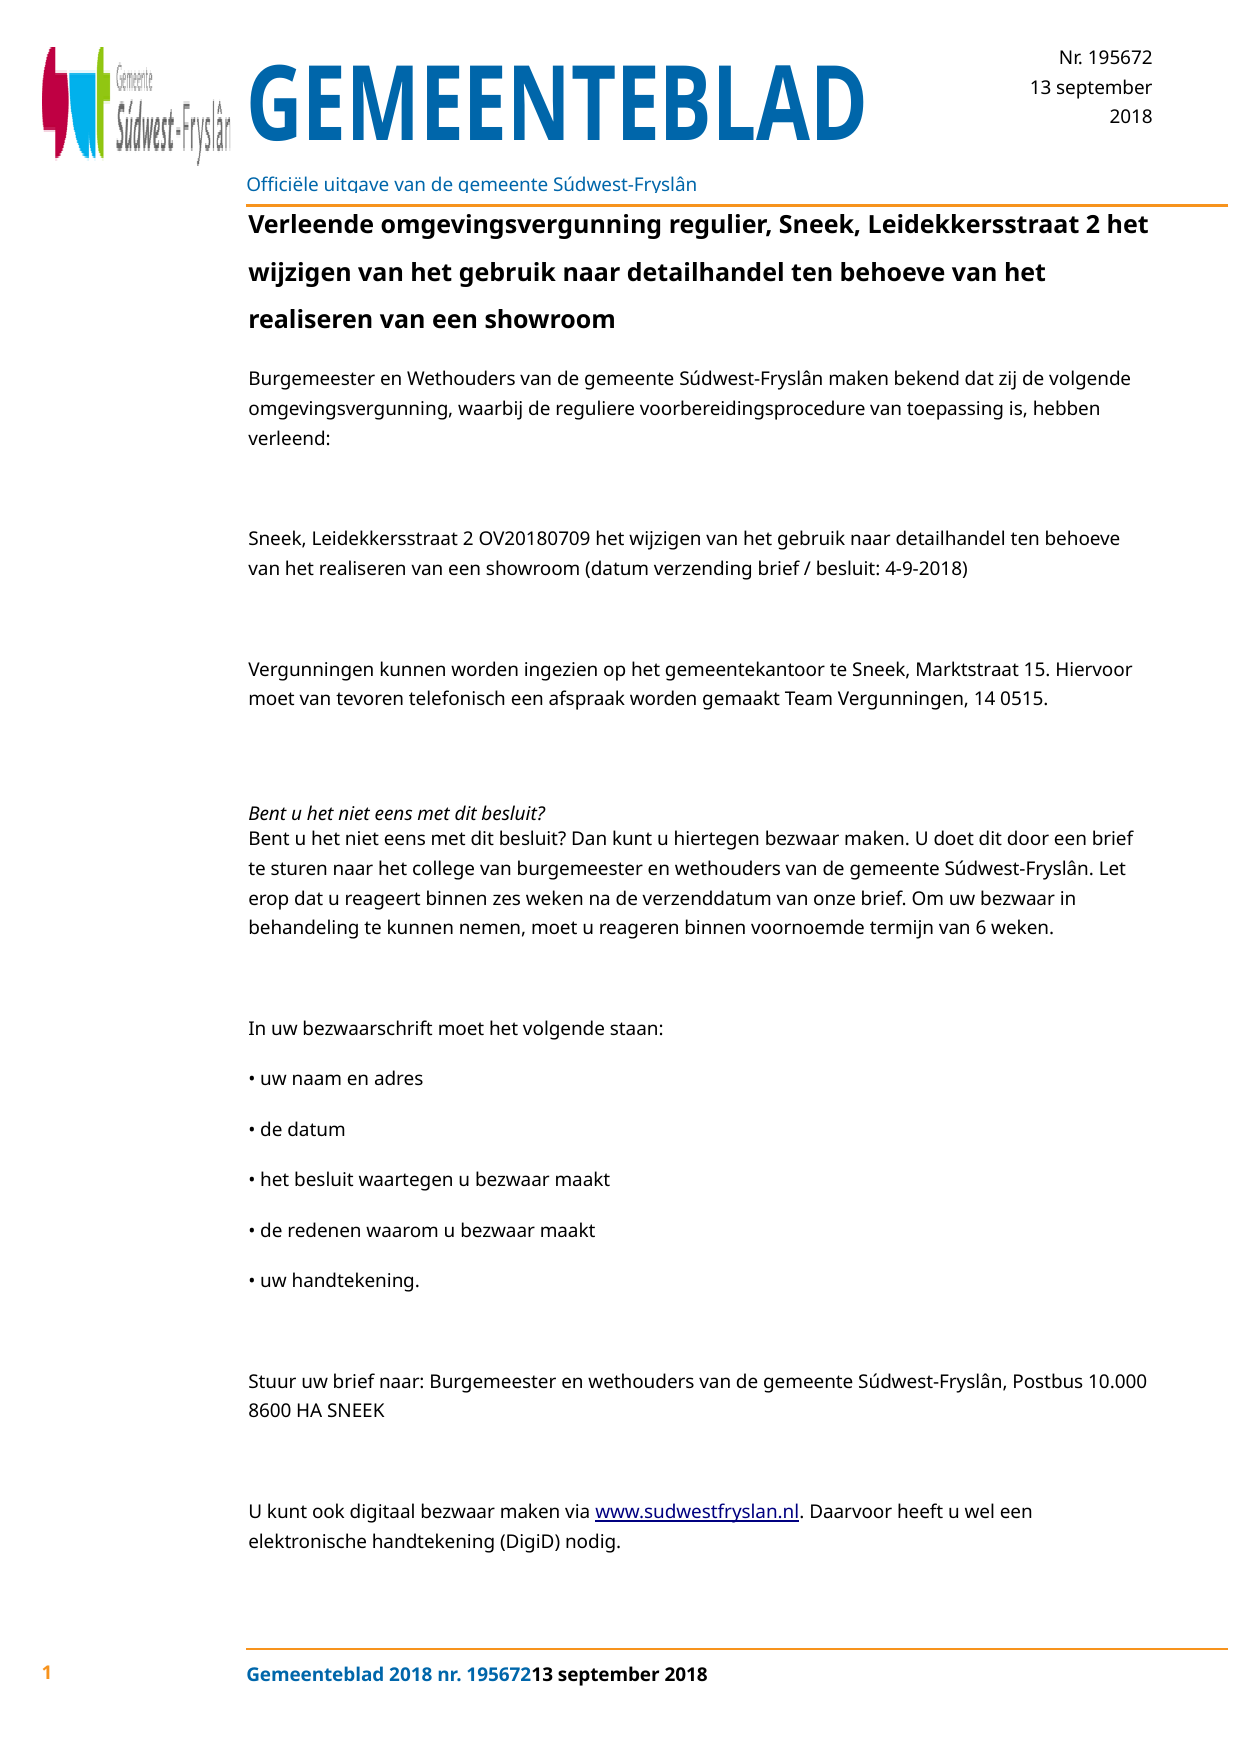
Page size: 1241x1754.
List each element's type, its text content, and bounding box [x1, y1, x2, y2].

text U kunt ook digitaal bezwaar maken via www.sudwestfryslan.nl. Daarvoor heeft u wel een elektronische handtekening (DigiD) nodig. [248, 1498, 1152, 1554]
text Sneek, Leidekkersstraat 2 OV20180709 het wijzigen van het gebruik naar detailhandel ten behoeve van het realiseren van een showroom (datum verzending brief / besluit: 4-9-2018) [248, 526, 1152, 581]
text Verleende omgevingsvergunning regulier, Sneek, Leidekkersstraat 2 het wijzigen van het gebruik naar detailhandel ten behoeve van het realiseren van een showroom [248, 207, 1152, 336]
text Vergunningen kunnen worden ingezien op het gemeentekantoor te Sneek, Marktstraat 15. Hiervoor moet van tevoren telefonisch een afspraak worden gemaakt Team Vergunningen, 14 0515. [248, 656, 1152, 711]
text Bent u het niet eens met dit besluit? Dan kunt u hiertegen bezwaar maken. U doet dit door een brief te sturen naar het college van burgemeester en wethouders van de gemeente Súdwest-Fryslân. Let erop dat u reageert binnen zes weken na de verzenddatum van onze brief. Om uw bezwaar in behandeling te kunnen nemen, moet u reageren binnen voornoemde termijn van 6 weken. [248, 826, 1152, 940]
text • uw handtekening. [248, 1267, 1152, 1293]
text • de datum [248, 1116, 1152, 1142]
text • de redenen waarom u bezwaar maakt [248, 1217, 1152, 1243]
text Stuur uw brief naar: Burgemeester en wethouders van de gemeente Súdwest-Fryslân, Postbus 10.000 8600 HA SNEEK [248, 1368, 1152, 1423]
text • het besluit waartegen u bezwaar maakt [248, 1166, 1152, 1192]
text In uw bezwaarschrift moet het volgende staan: [248, 1015, 1152, 1041]
picture [41, 47, 231, 172]
text Bent u het niet eens met dit besluit? [248, 800, 1152, 826]
text • uw naam en adres [248, 1066, 1152, 1091]
text Burgemeester en Wethouders van de gemeente Súdwest-Fryslân maken bekend dat zij de volgende omgevingsvergunning, waarbij de reguliere voorbereidingsprocedure van toepassing is, hebben verleend: [248, 366, 1152, 450]
